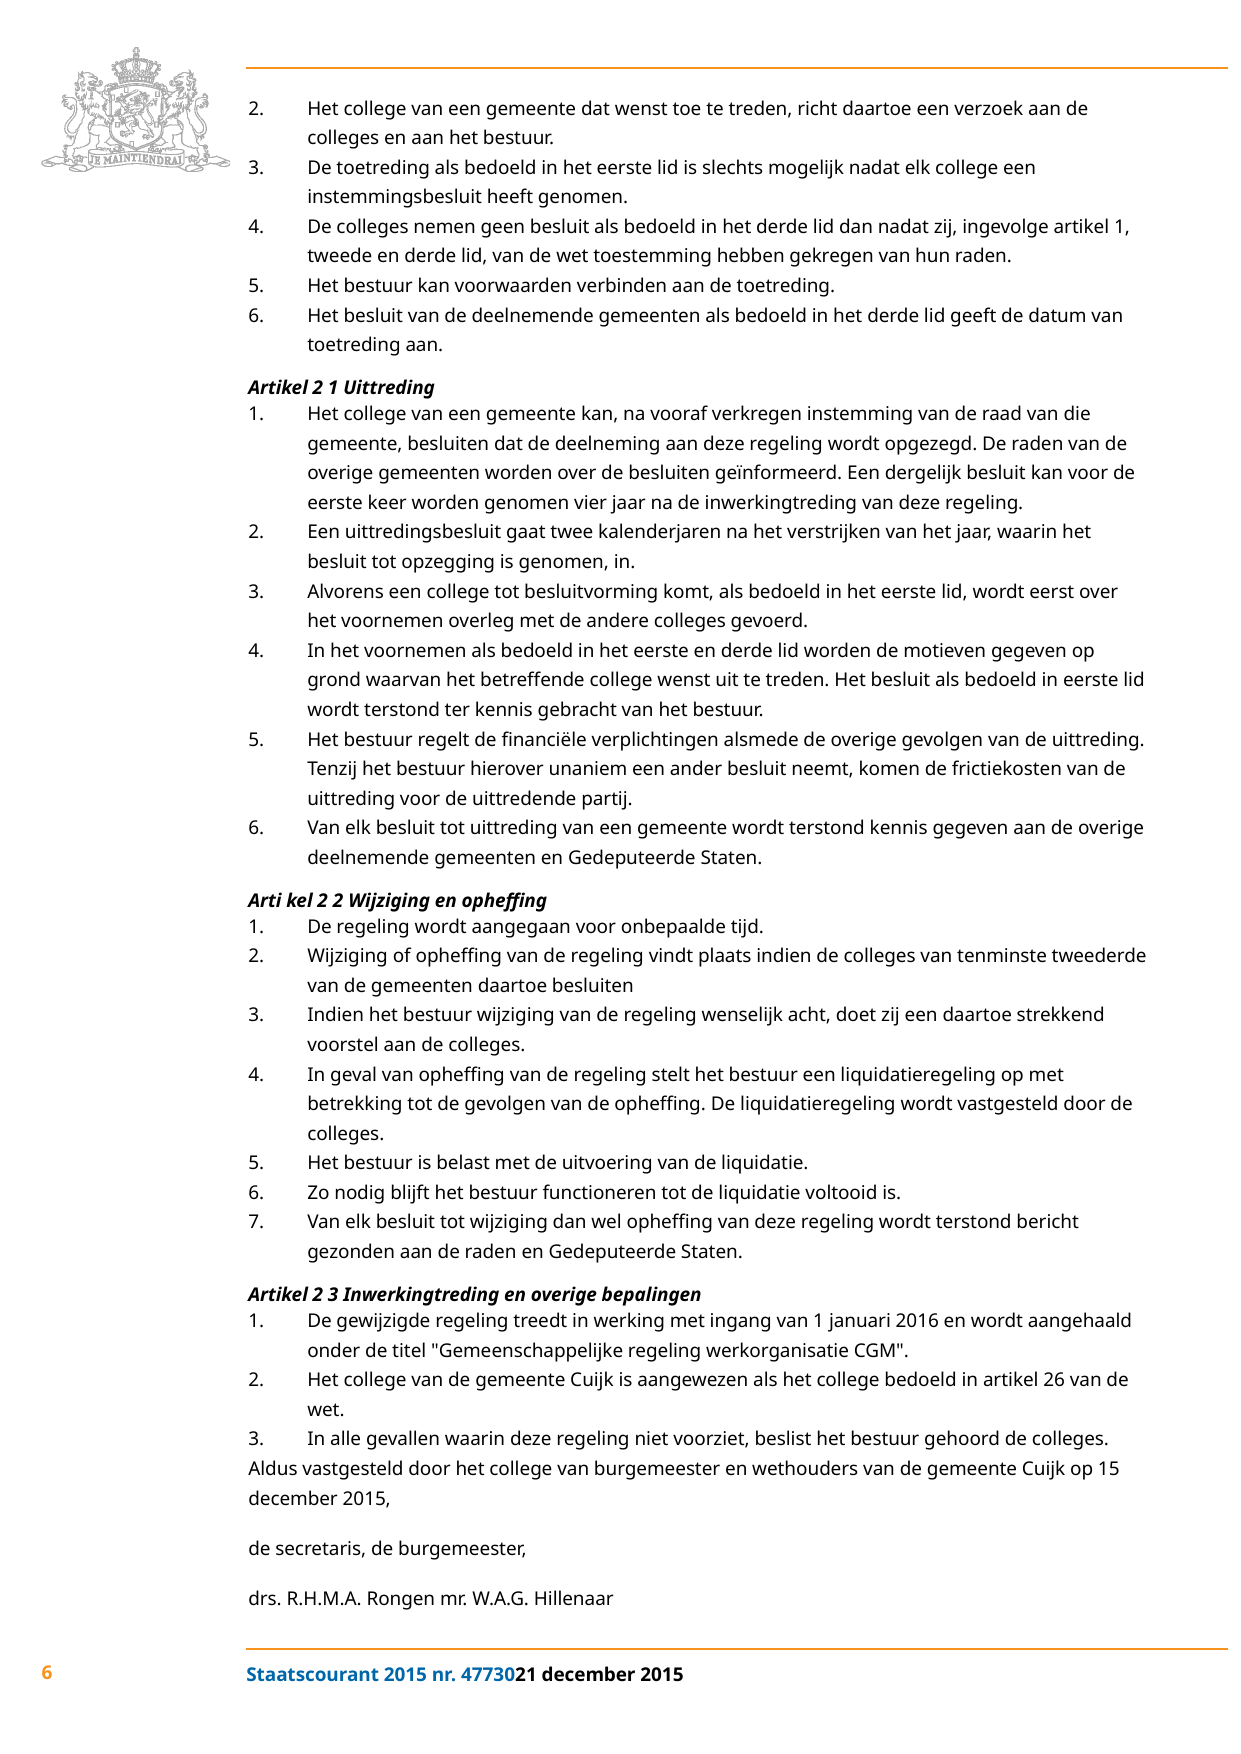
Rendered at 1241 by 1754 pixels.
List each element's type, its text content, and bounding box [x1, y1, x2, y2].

list In geval van opheffing van de regeling stelt het bestuur een liquidatieregeling op met betrekking tot de gevolgen van de opheffing. De liquidatieregeling wordt vastgesteld door de colleges. [248, 1061, 1152, 1146]
text Arti kel 2 2 Wijziging en opheffing [248, 887, 1152, 913]
list De colleges nemen geen besluit als bedoeld in het derde lid dan nadat zij, ingevolge artikel 1, tweede en derde lid, van de wet toestemming hebben gekregen van hun raden. [248, 213, 1152, 268]
list Het college van de gemeente Cuijk is aangewezen als het college bedoeld in artikel 26 van de wet. [248, 1366, 1152, 1422]
picture [41, 47, 231, 172]
list Het besluit van de deelnemende gemeenten als bedoeld in het derde lid geeft de datum van toetreding aan. [248, 302, 1152, 357]
list Van elk besluit tot wijziging dan wel opheffing van deze regeling wordt terstond bericht gezonden aan de raden en Gedeputeerde Staten. [248, 1209, 1152, 1264]
list De gewijzigde regeling treedt in werking met ingang van 1 januari 2016 en wordt aangehaald onder de titel "Gemeenschappelijke regeling werkorganisatie CGM". [248, 1307, 1152, 1362]
list Het college van een gemeente kan, na vooraf verkregen instemming van de raad van die gemeente, besluiten dat de deelneming aan deze regeling wordt opgezegd. De raden van de overige gemeenten worden over de besluiten geïnformeerd. Een dergelijk besluit kan voor de eerste keer worden genomen vier jaar na de inwerkingtreding van deze regeling. [248, 400, 1152, 515]
list Indien het bestuur wijziging van de regeling wenselijk acht, doet zij een daartoe strekkend voorstel aan de colleges. [248, 1002, 1152, 1057]
list In alle gevallen waarin deze regeling niet voorziet, beslist het bestuur gehoord de colleges. [248, 1426, 1152, 1451]
text de secretaris, de burgemeester, [248, 1535, 1152, 1561]
list Een uittredingsbesluit gaat twee kalenderjaren na het verstrijken van het jaar, waarin het besluit tot opzegging is genomen, in. [248, 519, 1152, 574]
list In het voornemen als bedoeld in het eerste en derde lid worden de motieven gegeven op grond waarvan het betreffende college wenst uit te treden. Het besluit als bedoeld in eerste lid wordt terstond ter kennis gebracht van het bestuur. [248, 637, 1152, 722]
list Zo nodig blijft het bestuur functioneren tot de liquidatie voltooid is. [248, 1179, 1152, 1205]
list De regeling wordt aangegaan voor onbepaalde tijd. [248, 913, 1152, 939]
list Wijziging of opheffing van de regeling vindt plaats indien de colleges van tenminste tweederde van de gemeenten daartoe besluiten [248, 942, 1152, 998]
list Alvorens een college tot besluitvorming komt, als bedoeld in het eerste lid, wordt eerst over het voornemen overleg met de andere colleges gevoerd. [248, 578, 1152, 633]
list Van elk besluit tot uittreding van een gemeente wordt terstond kennis gegeven aan de overige deelnemende gemeenten en Gedeputeerde Staten. [248, 814, 1152, 870]
text Artikel 2 1 Uittreding [248, 374, 1152, 400]
list Het bestuur is belast met de uitvoering van de liquidatie. [248, 1149, 1152, 1175]
list Het bestuur regelt de financiële verplichtingen alsmede de overige gevolgen van de uittreding. Tenzij het bestuur hierover unaniem een ander besluit neemt, komen de frictiekosten van de uittreding voor de uittredende partij. [248, 726, 1152, 811]
list Het college van een gemeente dat wenst toe te treden, richt daartoe een verzoek aan de colleges en aan het bestuur. [248, 95, 1152, 150]
list De toetreding als bedoeld in het eerste lid is slechts mogelijk nadat elk college een instemmingsbesluit heeft genomen. [248, 154, 1152, 209]
text drs. R.H.M.A. Rongen mr. W.A.G. Hillenaar [248, 1586, 1152, 1611]
text Artikel 2 3 Inwerkingtreding en overige bepalingen [248, 1281, 1152, 1307]
text Aldus vastgesteld door het college van burgemeester en wethouders van de gemeente Cuijk op 15 december 2015, [248, 1455, 1152, 1510]
list Het bestuur kan voorwaarden verbinden aan de toetreding. [248, 272, 1152, 298]
